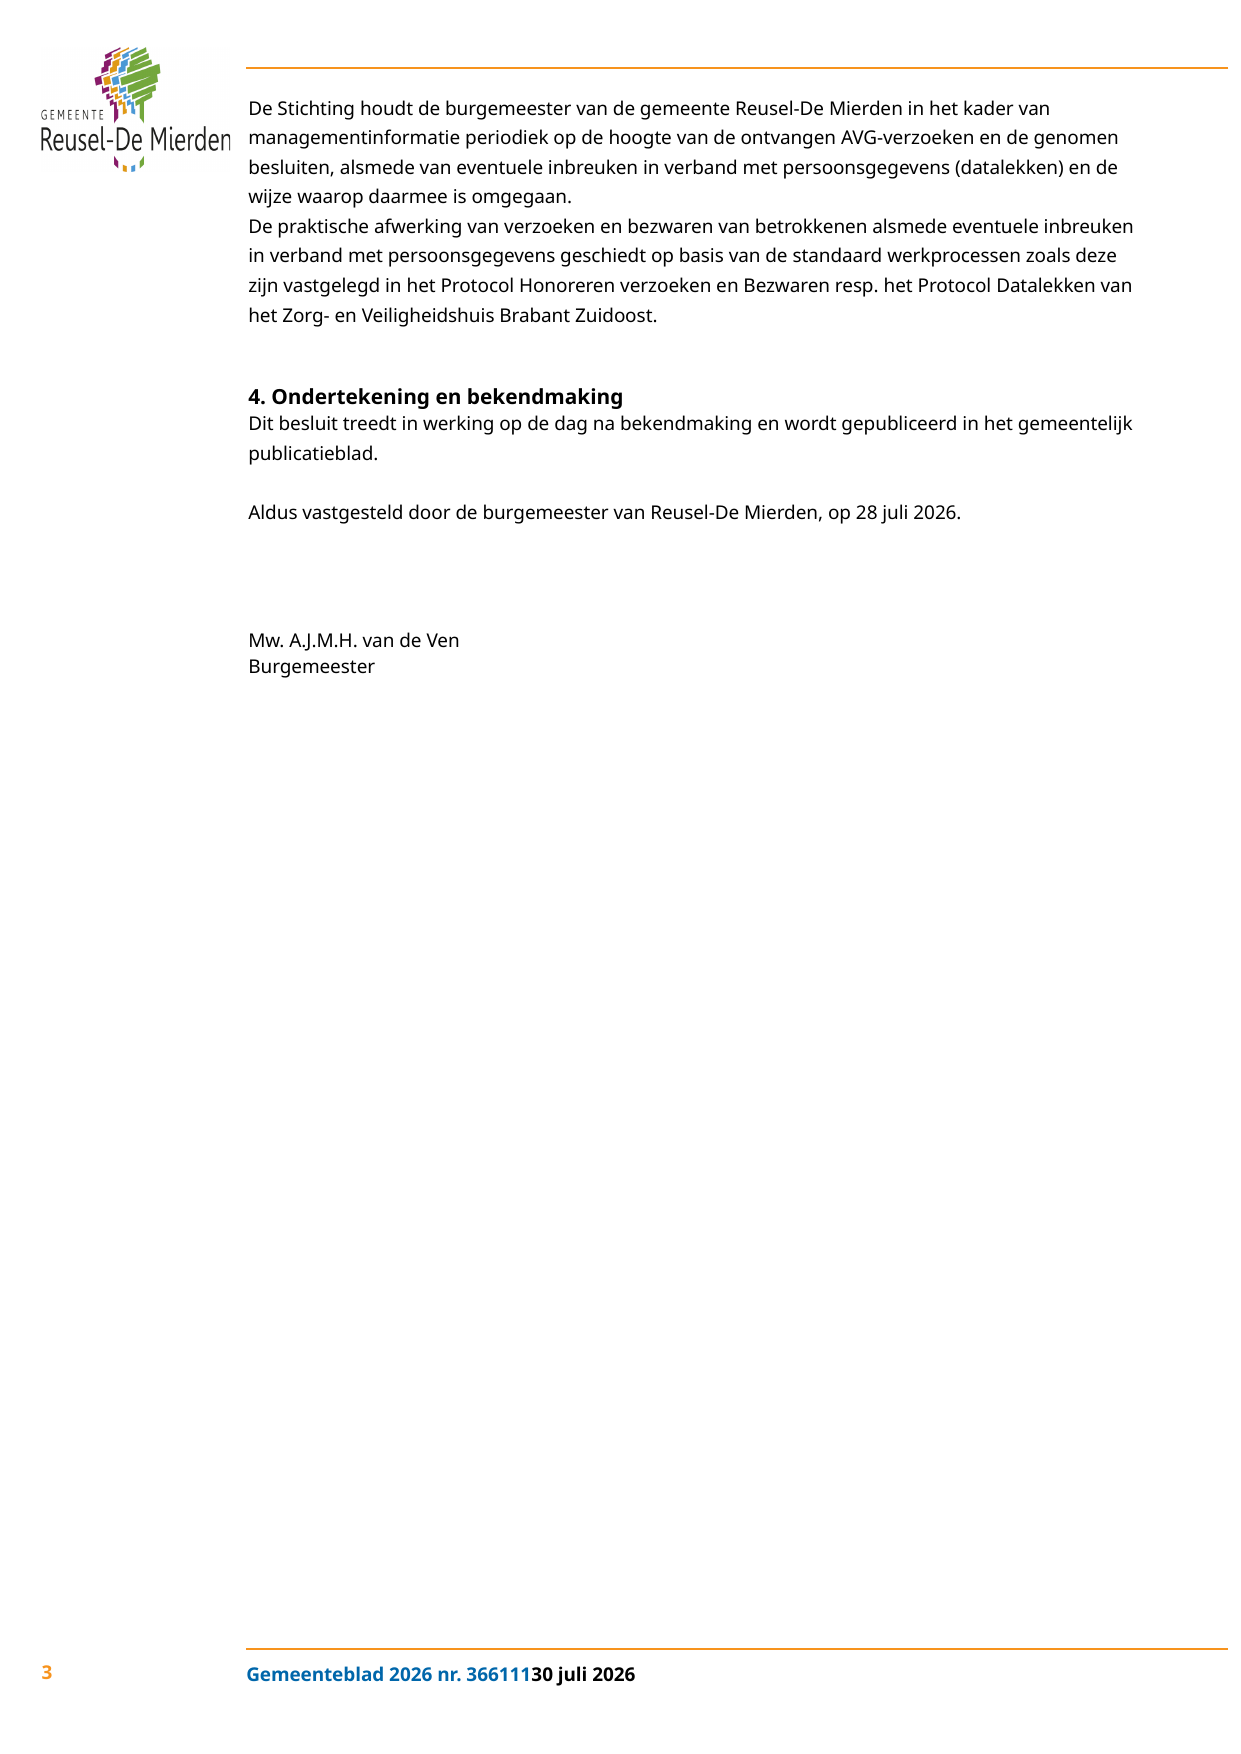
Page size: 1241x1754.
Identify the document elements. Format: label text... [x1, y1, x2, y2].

text Burgemeester [248, 653, 1152, 679]
text Mw. A.J.M.H. van de Ven [248, 628, 1152, 653]
text De praktische afwerking van verzoeken en bezwaren van betrokkenen alsmede eventuele inbreuken in verband met persoonsgegevens geschiedt op basis van de standaard werkprocessen zoals deze zijn vastgelegd in het Protocol Honoreren verzoeken en Bezwaren resp. het Protocol Datalekken van het Zorg- en Veiligheidshuis Brabant Zuidoost. [248, 213, 1152, 328]
text De Stichting houdt de burgemeester van de gemeente Reusel-De Mierden in het kader van managementinformatie periodiek op de hoogte van de ontvangen AVG-verzoeken en de genomen besluiten, alsmede van eventuele inbreuken in verband met persoonsgegevens (datalekken) en de wijze waarop daarmee is omgegaan. [248, 95, 1152, 209]
text Dit besluit treedt in werking op de dag na bekendmaking en wordt gepubliceerd in het gemeentelijk publicatieblad. [248, 410, 1152, 466]
picture [41, 47, 231, 172]
text Aldus vastgesteld door de burgemeester van Reusel-De Mierden, op 28 juli 2026. [248, 499, 1152, 525]
text 4. Ondertekening en bekendmaking [248, 382, 1152, 410]
